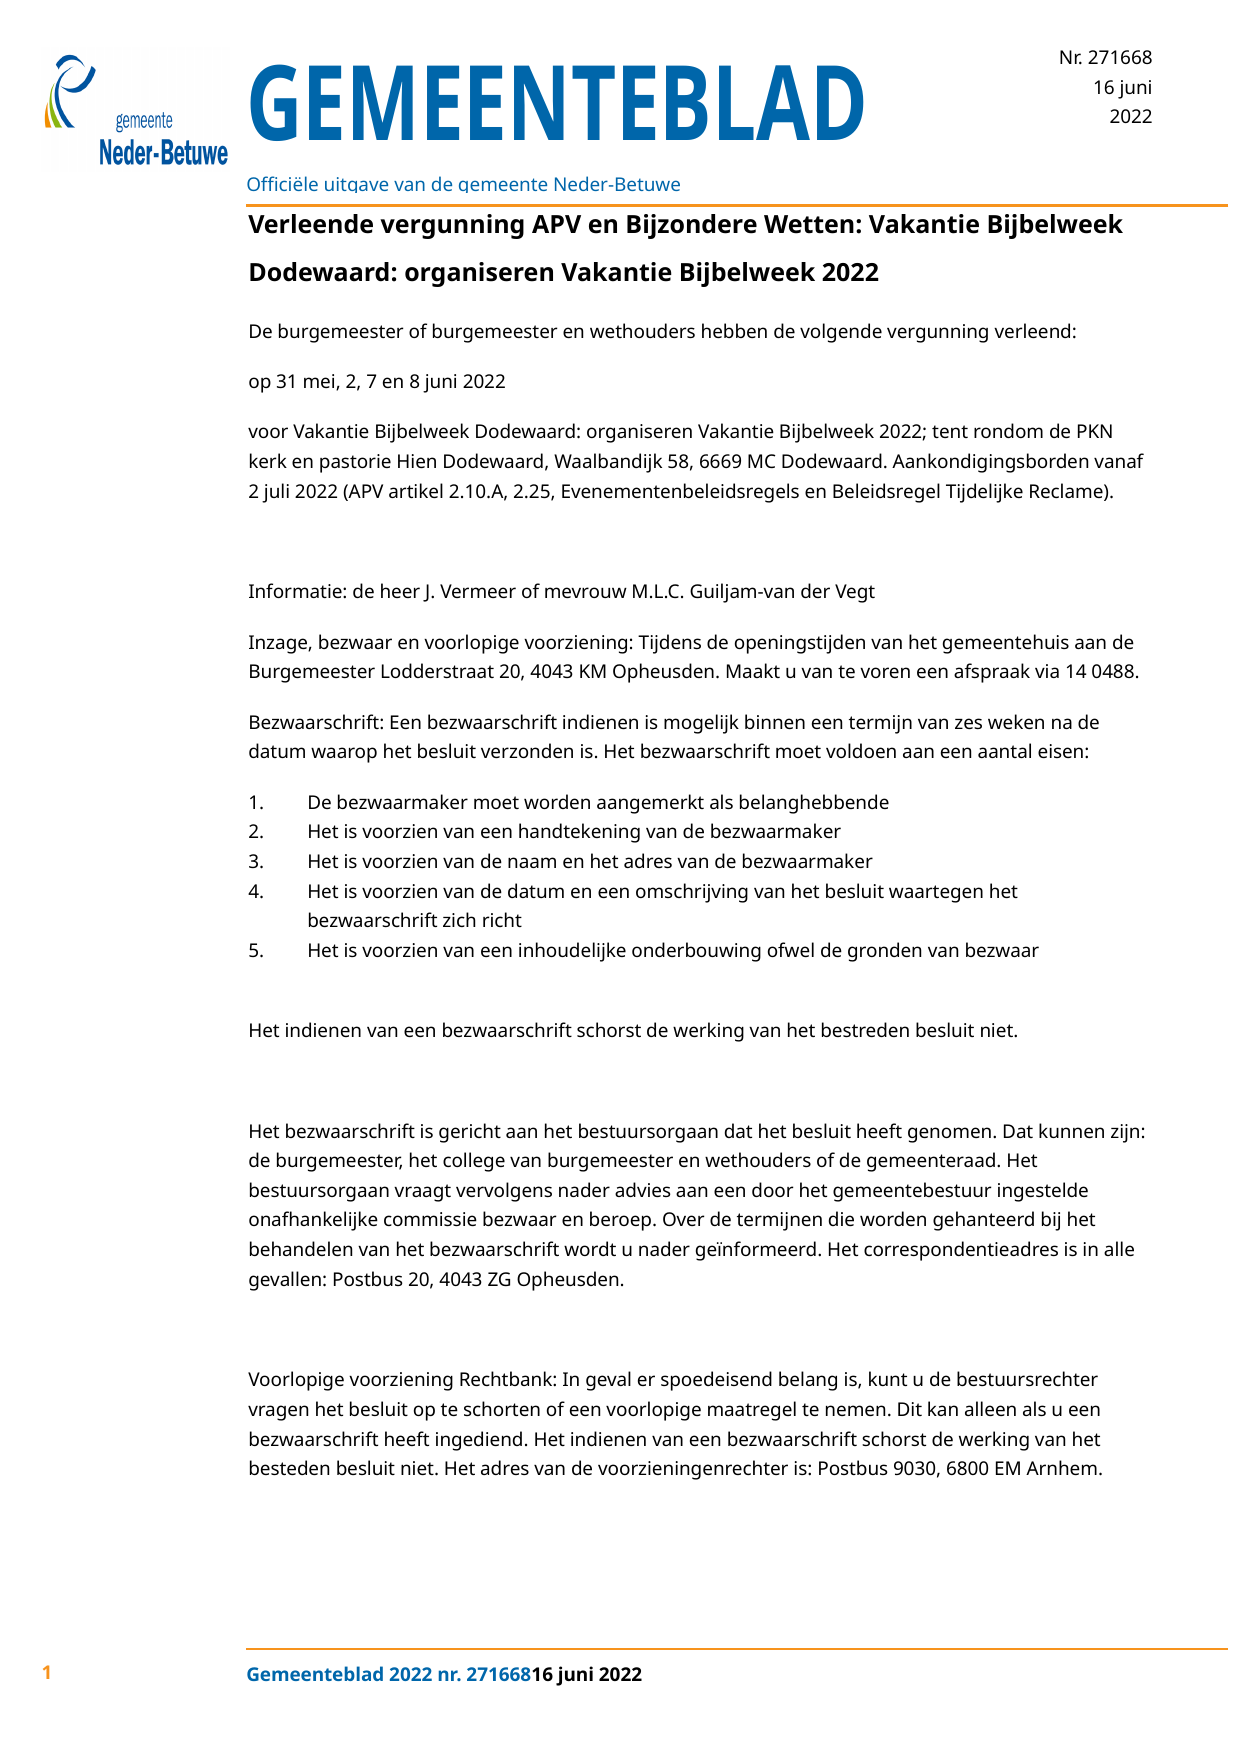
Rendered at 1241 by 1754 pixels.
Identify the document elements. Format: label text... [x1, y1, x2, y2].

text op 31 mei, 2, 7 en 8 juni 2022 [248, 368, 1152, 394]
text Verleende vergunning APV en Bijzondere Wetten: Vakantie Bijbelweek Dodewaard: organiseren Vakantie Bijbelweek 2022 [248, 207, 1152, 288]
list De bezwaarmaker moet worden aangemerkt als belanghebbende [248, 789, 1152, 815]
list Het is voorzien van een handtekening van de bezwaarmaker [248, 819, 1152, 844]
list Het is voorzien van de naam en het adres van de bezwaarmaker [248, 848, 1152, 874]
text Informatie: de heer J. Vermeer of mevrouw M.L.C. Guiljam-van der Vegt [248, 579, 1152, 604]
text Het bezwaarschrift is gericht aan het bestuursorgaan dat het besluit heeft genomen. Dat kunnen zijn: de burgemeester, het college van burgemeester en wethouders of de gemeenteraad. Het bestuursorgaan vraagt vervolgens nader advies aan een door het gemeentebestuur ingestelde onafhankelijke commissie bezwaar en beroep. Over de termijnen die worden gehanteerd bij het behandelen van het bezwaarschrift wordt u nader geïnformeerd. Het correspondentieadres is in alle gevallen: Postbus 20, 4043 ZG Opheusden. [248, 1118, 1152, 1292]
text Het indienen van een bezwaarschrift schorst de werking van het bestreden besluit niet. [248, 1017, 1152, 1043]
list Het is voorzien van een inhoudelijke onderbouwing ofwel de gronden van bezwaar [248, 937, 1152, 963]
text Inzage, bezwaar en voorlopige voorziening: Tijdens de openingstijden van het gemeentehuis aan de Burgemeester Lodderstraat 20, 4043 KM Opheusden. Maakt u van te voren een afspraak via 14 0488. [248, 629, 1152, 684]
text De burgemeester of burgemeester en wethouders hebben de volgende vergunning verleend: [248, 318, 1152, 344]
text voor Vakantie Bijbelweek Dodewaard: organiseren Vakantie Bijbelweek 2022; tent rondom de PKN kerk en pastorie Hien Dodewaard, Waalbandijk 58, 6669 MC Dodewaard. Aankondigingsborden vanaf 2 juli 2022 (APV artikel 2.10.A, 2.25, Evenementenbeleidsregels en Beleidsregel Tijdelijke Reclame). [248, 419, 1152, 504]
picture [41, 47, 231, 172]
text Voorlopige voorziening Rechtbank: In geval er spoedeisend belang is, kunt u de bestuursrechter vragen het besluit op te schorten of een voorlopige maatregel te nemen. Dit kan alleen als u een bezwaarschrift heeft ingediend. Het indienen van een bezwaarschrift schorst de werking van het besteden besluit niet. Het adres van de voorzieningenrechter is: Postbus 9030, 6800 EM Arnhem. [248, 1367, 1152, 1481]
text Bezwaarschrift: Een bezwaarschrift indienen is mogelijk binnen een termijn van zes weken na de datum waarop het besluit verzonden is. Het bezwaarschrift moet voldoen aan een aantal eisen: [248, 709, 1152, 764]
list Het is voorzien van de datum en een omschrijving van het besluit waartegen het bezwaarschrift zich richt [248, 878, 1152, 933]
